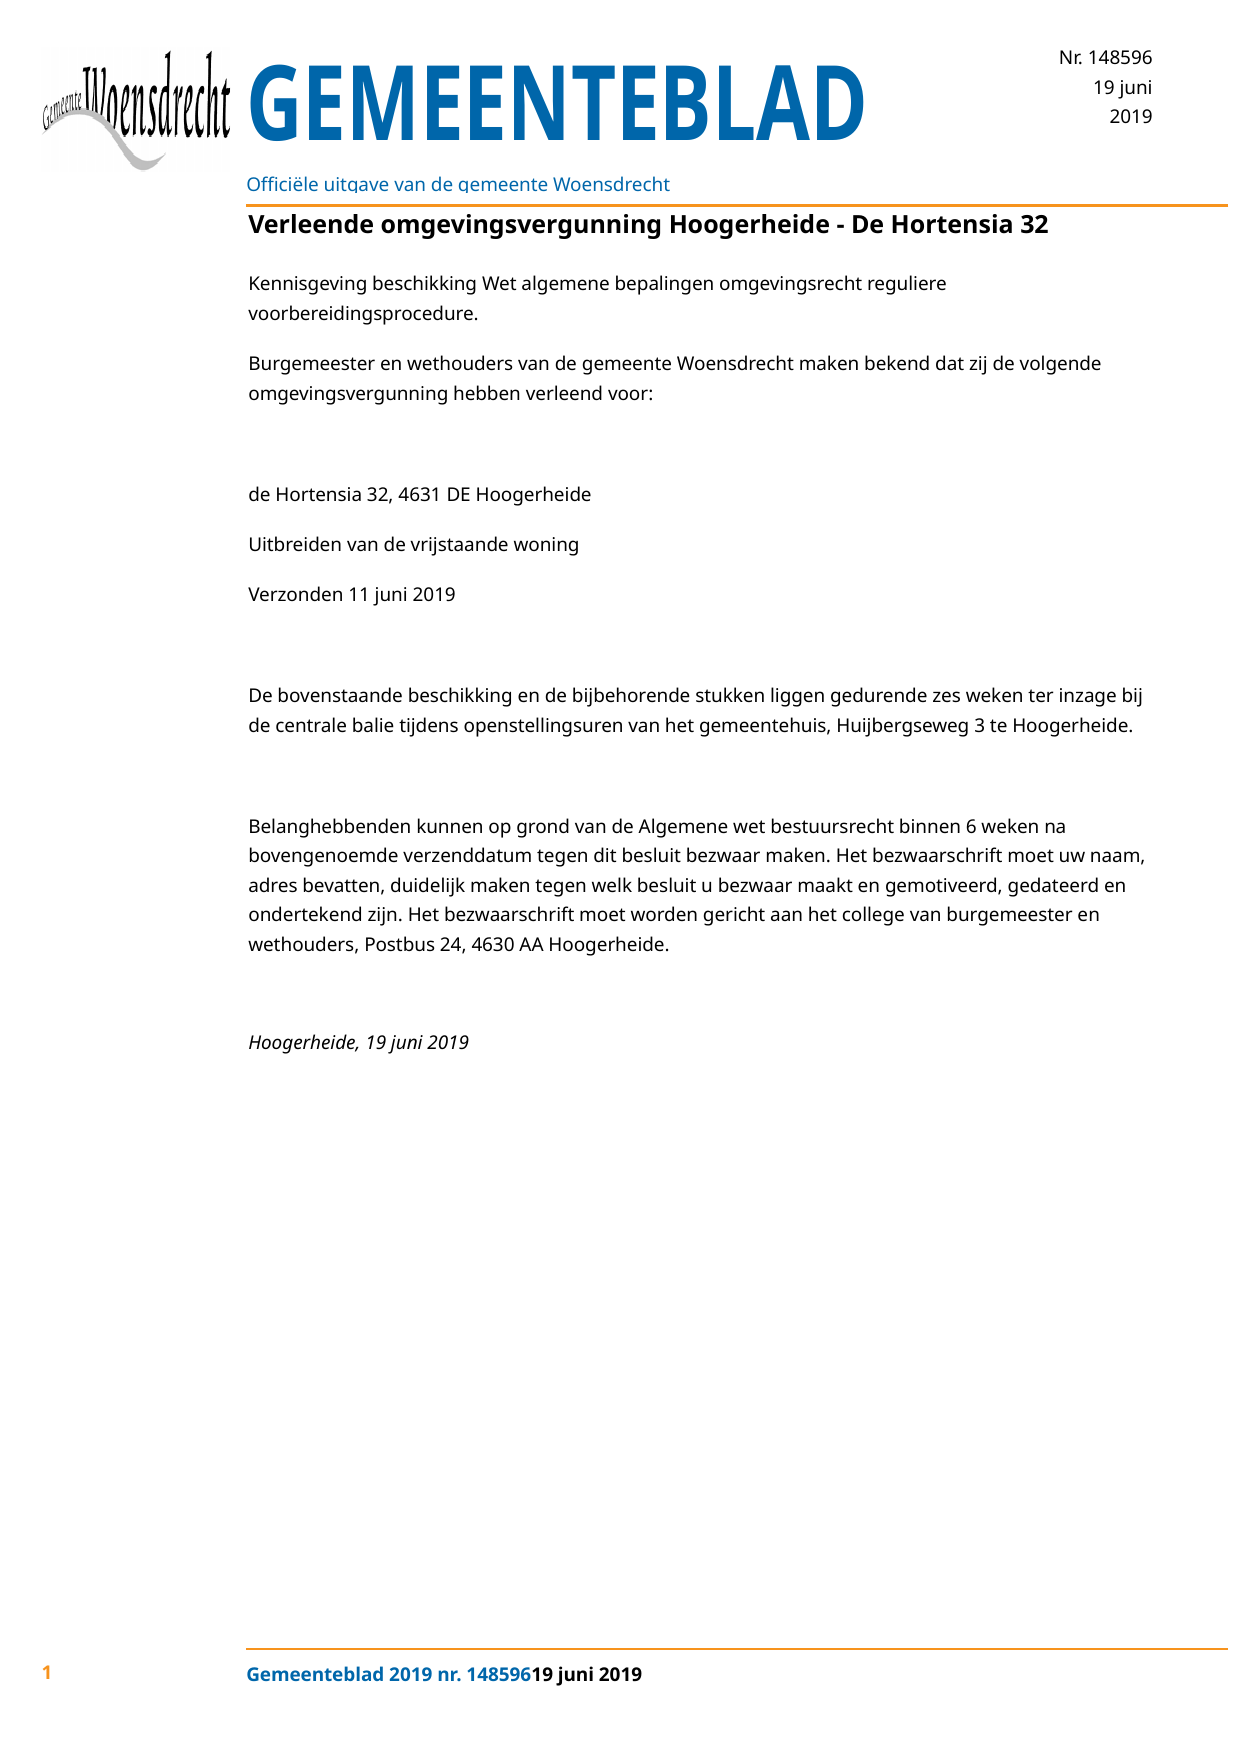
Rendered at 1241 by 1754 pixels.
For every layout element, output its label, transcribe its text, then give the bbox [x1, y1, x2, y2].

text Verzonden 11 juni 2019 [248, 582, 1152, 607]
text Hoogerheide, 19 juni 2019 [248, 1029, 1152, 1055]
text Burgemeester en wethouders van de gemeente Woensdrecht maken bekend dat zij de volgende omgevingsvergunning hebben verleend voor: [248, 350, 1152, 406]
text Uitbreiden van de vrijstaande woning [248, 531, 1152, 557]
text Belanghebbenden kunnen op grond van de Algemene wet bestuursrecht binnen 6 weken na bovengenoemde verzenddatum tegen dit besluit bezwaar maken. Het bezwaarschrift moet uw naam, adres bevatten, duidelijk maken tegen welk besluit u bezwaar maakt en gemotiveerd, gedateerd en ondertekend zijn. Het bezwaarschrift moet worden gericht aan het college van burgemeester en wethouders, Postbus 24, 4630 AA Hoogerheide. [248, 813, 1152, 957]
picture [41, 47, 231, 172]
text Kennisgeving beschikking Wet algemene bepalingen omgevingsrecht reguliere voorbereidingsprocedure. [248, 270, 1152, 326]
text de Hortensia 32, 4631 DE Hoogerheide [248, 481, 1152, 506]
text De bovenstaande beschikking en de bijbehorende stukken liggen gedurende zes weken ter inzage bij de centrale balie tijdens openstellingsuren van het gemeentehuis, Huijbergseweg 3 te Hoogerheide. [248, 682, 1152, 738]
text Verleende omgevingsvergunning Hoogerheide - De Hortensia 32 [248, 207, 1152, 241]
